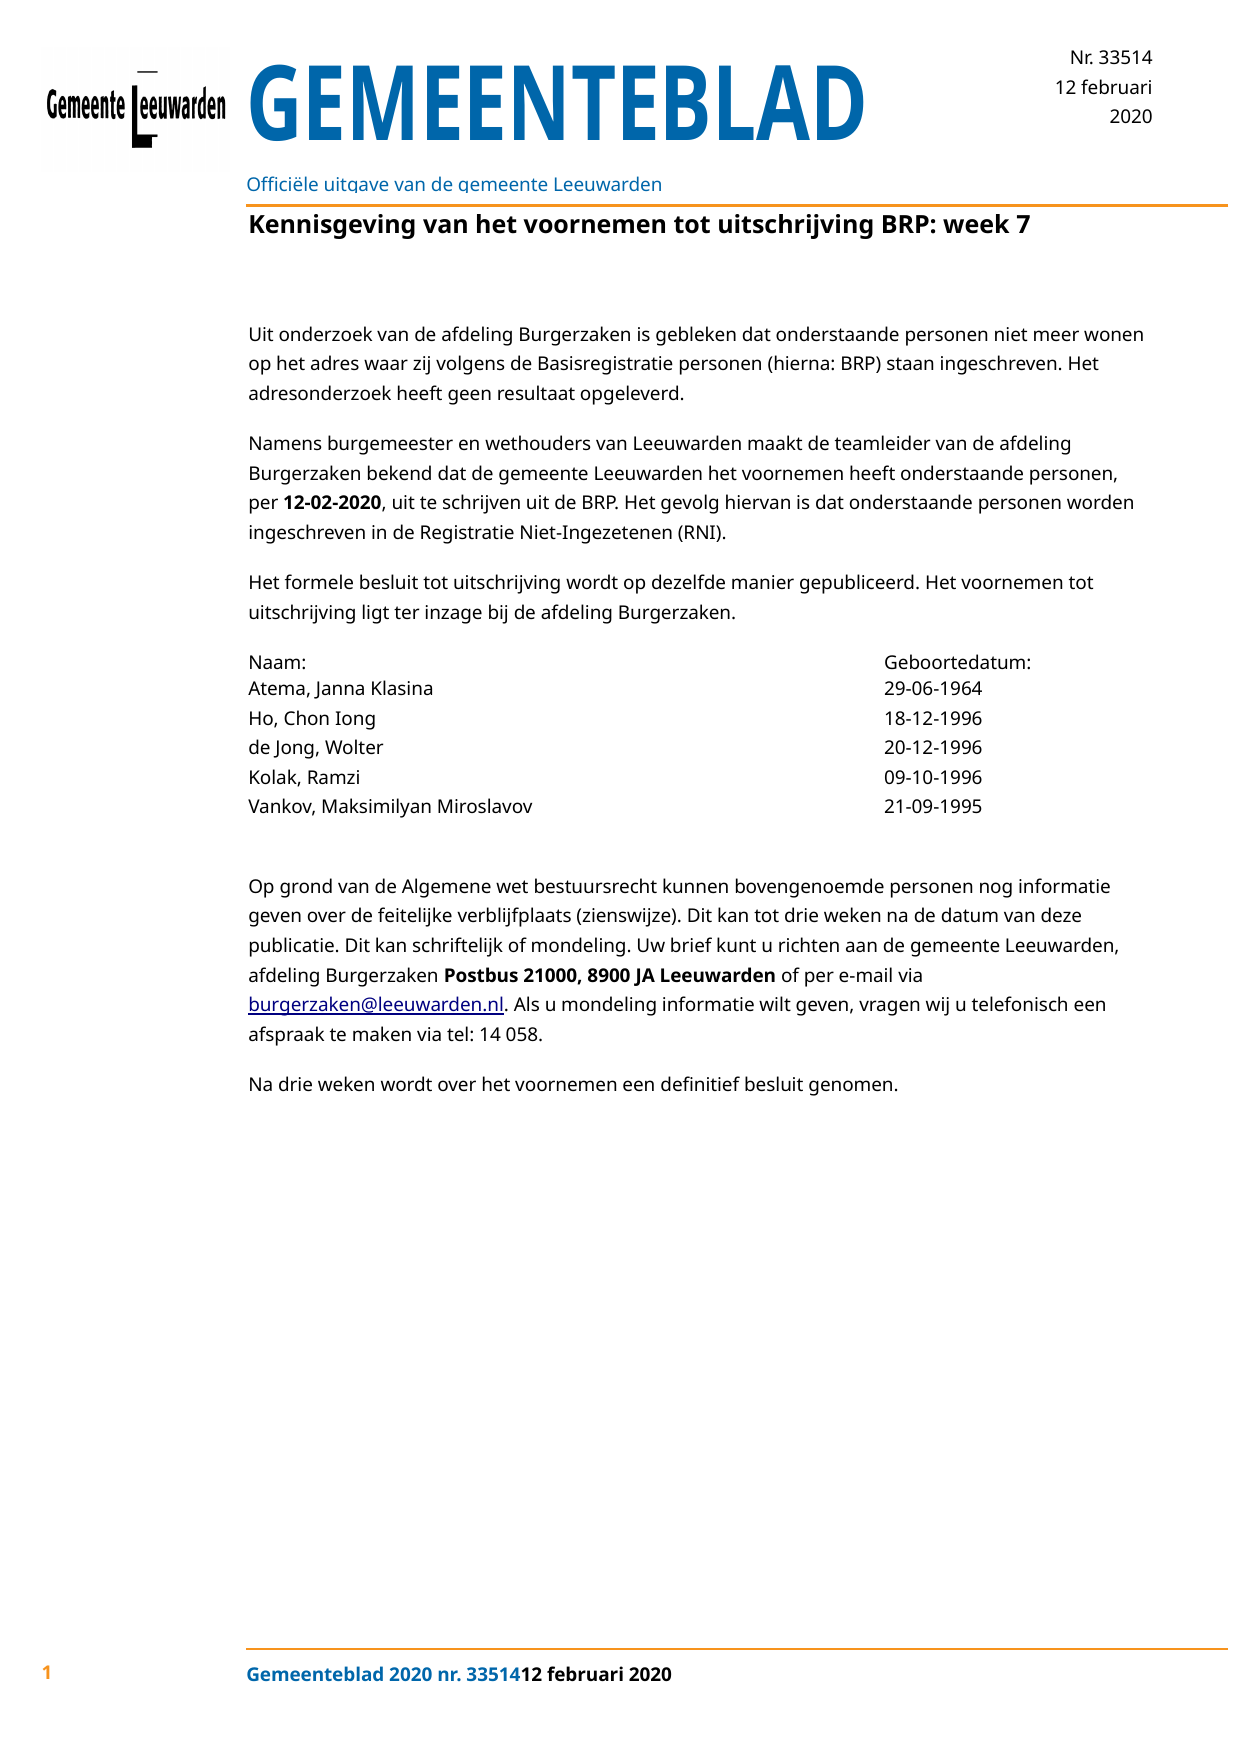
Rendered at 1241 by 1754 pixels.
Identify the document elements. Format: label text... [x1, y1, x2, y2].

table_header Geboortedatum: [884, 650, 1152, 675]
table_header Naam: [248, 650, 884, 675]
text Kennisgeving van het voornemen tot uitschrijving BRP: week 7 [248, 207, 1152, 241]
text Uit onderzoek van de afdeling Burgerzaken is gebleken dat onderstaande personen niet meer wonen op het adres waar zij volgens de Basisregistratie personen (hierna: BRP) staan ingeschreven. Het adresonderzoek heeft geen resultaat opgeleverd. [248, 321, 1152, 406]
text Na drie weken wordt over het voornemen een definitief besluit genomen. [248, 1071, 1152, 1097]
text Het formele besluit tot uitschrijving wordt op dezelfde manier gepubliceerd. Het voornemen tot uitschrijving ligt ter inzage bij de afdeling Burgerzaken. [248, 569, 1152, 625]
text Namens burgemeester en wethouders van Leeuwarden maakt de teamleider van de afdeling Burgerzaken bekend dat de gemeente Leeuwarden het voornemen heeft onderstaande personen, per 12-02-2020, uit te schrijven uit de BRP. Het gevolg hiervan is dat onderstaande personen worden ingeschreven in de Registratie Niet-Ingezetenen (RNI). [248, 430, 1152, 545]
table_cell 29-06-1964 18-12-1996 20-12-1996 09-10-1996 21-09-1995 [884, 675, 1152, 819]
text Op grond van de Algemene wet bestuursrecht kunnen bovengenoemde personen nog informatie geven over de feitelijke verblijfplaats (zienswijze). Dit kan tot drie weken na de datum van deze publicatie. Dit kan schriftelijk of mondeling. Uw brief kunt u richten aan de gemeente Leeuwarden, afdeling Burgerzaken Postbus 21000, 8900 JA Leeuwarden of per e-mail via burgerzaken@leeuwarden.nl. Als u mondeling informatie wilt geven, vragen wij u telefonisch een afspraak te maken via tel: 14 058. [248, 873, 1152, 1047]
picture [41, 47, 231, 172]
table_cell Atema, Janna Klasina Ho, Chon Iong de Jong, Wolter Kolak, Ramzi Vankov, Maksimilyan Miroslavov [248, 675, 884, 819]
